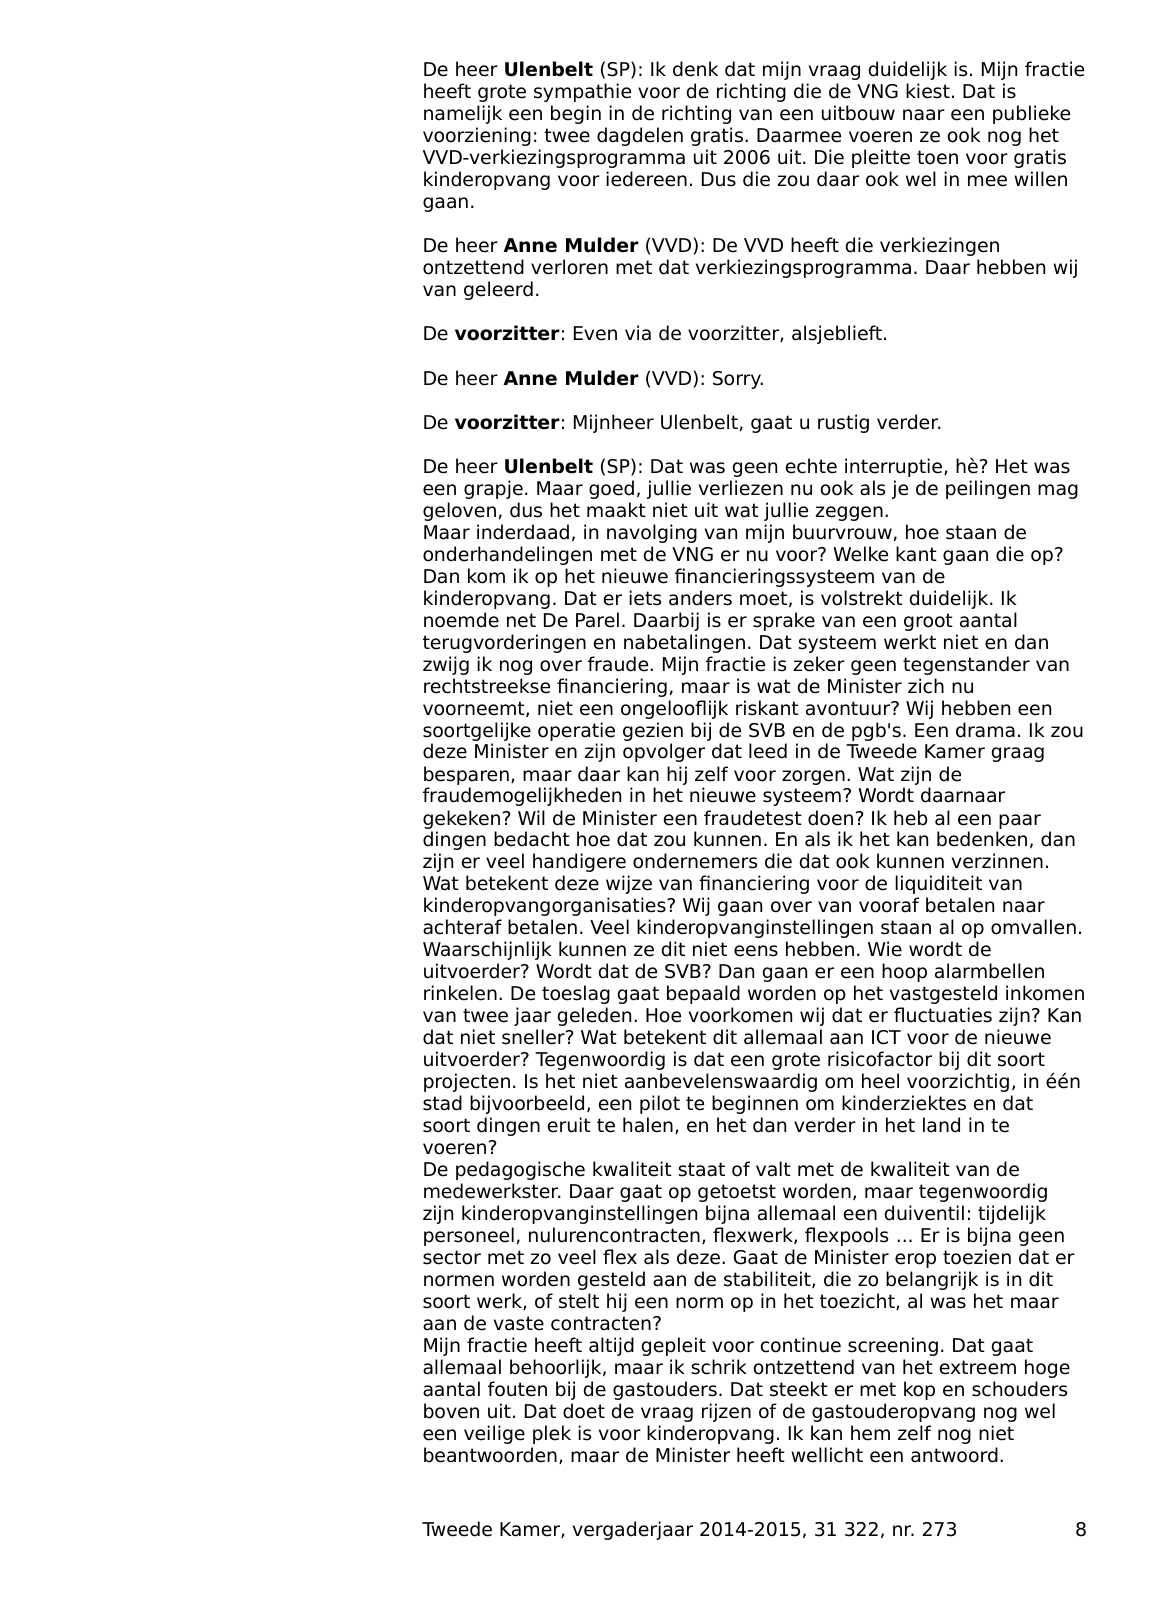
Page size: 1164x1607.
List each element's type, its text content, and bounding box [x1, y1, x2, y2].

text De heer Anne Mulder (VVD): De VVD heeft die verkiezingen ontzettend verloren met dat verkiezingsprogramma. Daar hebben wij van geleerd. [422, 235, 1087, 301]
text Mijn fractie heeft altijd gepleit voor continue screening. Dat gaat allemaal behoorlijk, maar ik schrik ontzettend van het extreem hoge aantal fouten bij de gastouders. Dat steekt er met kop en schouders boven uit. Dat doet de vraag rijzen of de gastouderopvang nog wel een veilige plek is voor kinderopvang. Ik kan hem zelf nog niet beantwoorden, maar de Minister heeft wellicht een antwoord. [422, 1335, 1087, 1467]
text Dan kom ik op het nieuwe financieringssysteem van de kinderopvang. Dat er iets anders moet, is volstrekt duidelijk. Ik noemde net De Parel. Daarbij is er sprake van een groot aantal terugvorderingen en nabetalingen. Dat systeem werkt niet en dan zwijg ik nog over fraude. Mijn fractie is zeker geen tegenstander van rechtstreekse financiering, maar is wat de Minister zich nu voorneemt, niet een ongelooflijk riskant avontuur? Wij hebben een soortgelijke operatie gezien bij de SVB en de pgb's. Een drama. Ik zou deze Minister en zijn opvolger dat leed in de Tweede Kamer graag besparen, maar daar kan hij zelf voor zorgen. Wat zijn de fraudemogelijkheden in het nieuwe systeem? Wordt daarnaar gekeken? Wil de Minister een fraudetest doen? Ik heb al een paar dingen bedacht hoe dat zou kunnen. En als ik het kan bedenken, dan zijn er veel handigere ondernemers die dat ook kunnen verzinnen. [422, 566, 1087, 873]
text De heer Ulenbelt (SP): Ik denk dat mijn vraag duidelijk is. Mijn fractie heeft grote sympathie voor de richting die de VNG kiest. Dat is namelijk een begin in de richting van een uitbouw naar een publieke voorziening: twee dagdelen gratis. Daarmee voeren ze ook nog het VVD-verkiezingsprogramma uit 2006 uit. Die pleitte toen voor gratis kinderopvang voor iedereen. Dus die zou daar ook wel in mee willen gaan. [422, 59, 1087, 213]
text De pedagogische kwaliteit staat of valt met de kwaliteit van de medewerkster. Daar gaat op getoetst worden, maar tegenwoordig zijn kinderopvanginstellingen bijna allemaal een duiventil: tijdelijk personeel, nulurencontracten, flexwerk, flexpools ... Er is bijna geen sector met zo veel flex als deze. Gaat de Minister erop toezien dat er normen worden gesteld aan de stabiliteit, die zo belangrijk is in dit soort werk, of stelt hij een norm op in het toezicht, al was het maar aan de vaste contracten? [422, 1159, 1087, 1335]
text De voorzitter: Even via de voorzitter, alsjeblieft. [422, 323, 1087, 345]
text Wat betekent deze wijze van financiering voor de liquiditeit van kinderopvangorganisaties? Wij gaan over van vooraf betalen naar achteraf betalen. Veel kinderopvanginstellingen staan al op omvallen. Waarschijnlijk kunnen ze dit niet eens hebben. Wie wordt de uitvoerder? Wordt dat de SVB? Dan gaan er een hoop alarmbellen rinkelen. De toeslag gaat bepaald worden op het vastgesteld inkomen van twee jaar geleden. Hoe voorkomen wij dat er fluctuaties zijn? Kan dat niet sneller? Wat betekent dit allemaal aan ICT voor de nieuwe uitvoerder? Tegenwoordig is dat een grote risicofactor bij dit soort projecten. Is het niet aanbevelenswaardig om heel voorzichtig, in één stad bijvoorbeeld, een pilot te beginnen om kinderziektes en dat soort dingen eruit te halen, en het dan verder in het land in te voeren? [422, 873, 1087, 1159]
text De voorzitter: Mijnheer Ulenbelt, gaat u rustig verder. [422, 412, 1087, 433]
text De heer Anne Mulder (VVD): Sorry. [422, 367, 1087, 389]
text Maar inderdaad, in navolging van mijn buurvrouw, hoe staan de onderhandelingen met de VNG er nu voor? Welke kant gaan die op? [422, 522, 1087, 566]
text De heer Ulenbelt (SP): Dat was geen echte interruptie, hè? Het was een grapje. Maar goed, jullie verliezen nu ook als je de peilingen mag geloven, dus het maakt niet uit wat jullie zeggen. [422, 456, 1087, 522]
